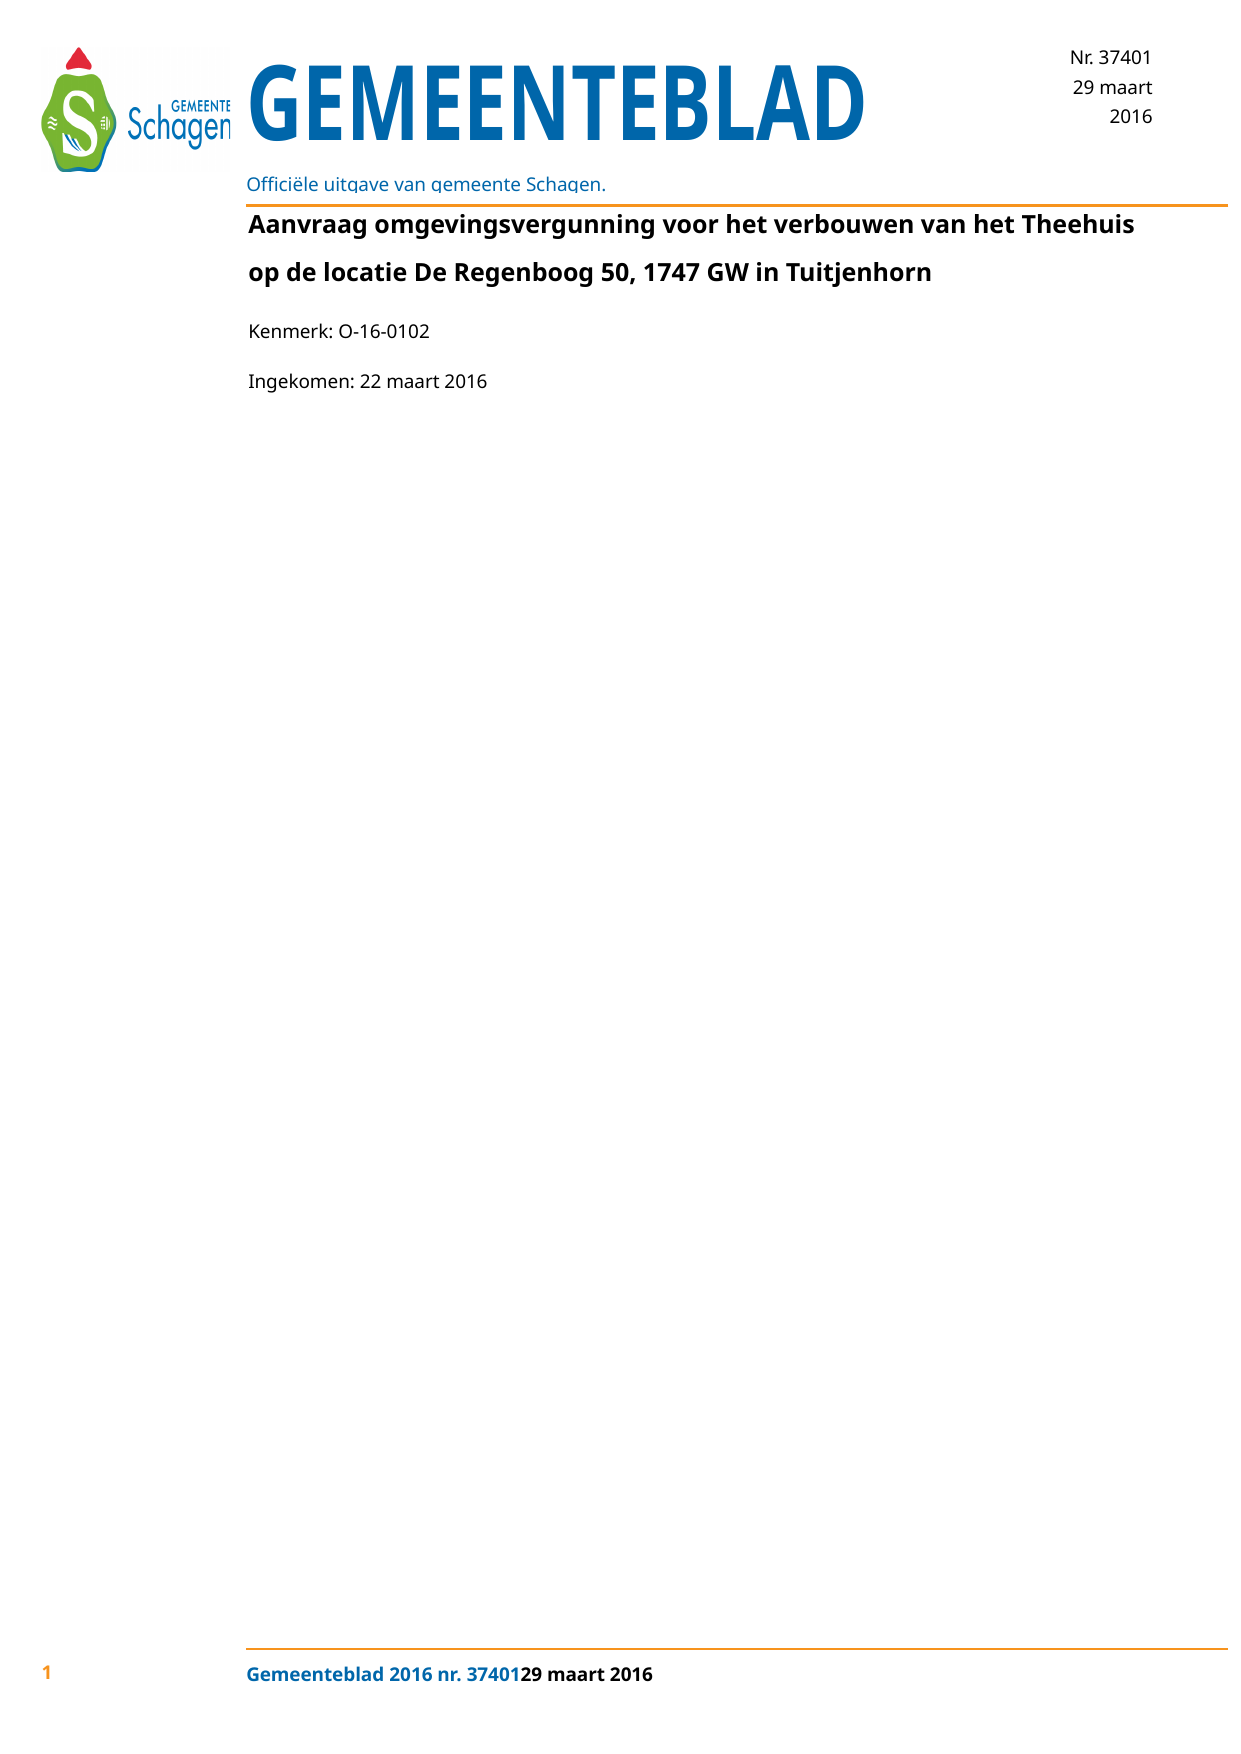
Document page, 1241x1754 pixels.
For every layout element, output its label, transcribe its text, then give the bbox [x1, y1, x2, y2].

text Aanvraag omgevingsvergunning voor het verbouwen van het Theehuis op de locatie De Regenboog 50, 1747 GW in Tuitjenhorn [248, 207, 1152, 288]
picture [41, 47, 231, 172]
text Ingekomen: 22 maart 2016 [248, 368, 1152, 394]
text Kenmerk: O-16-0102 [248, 318, 1152, 344]
